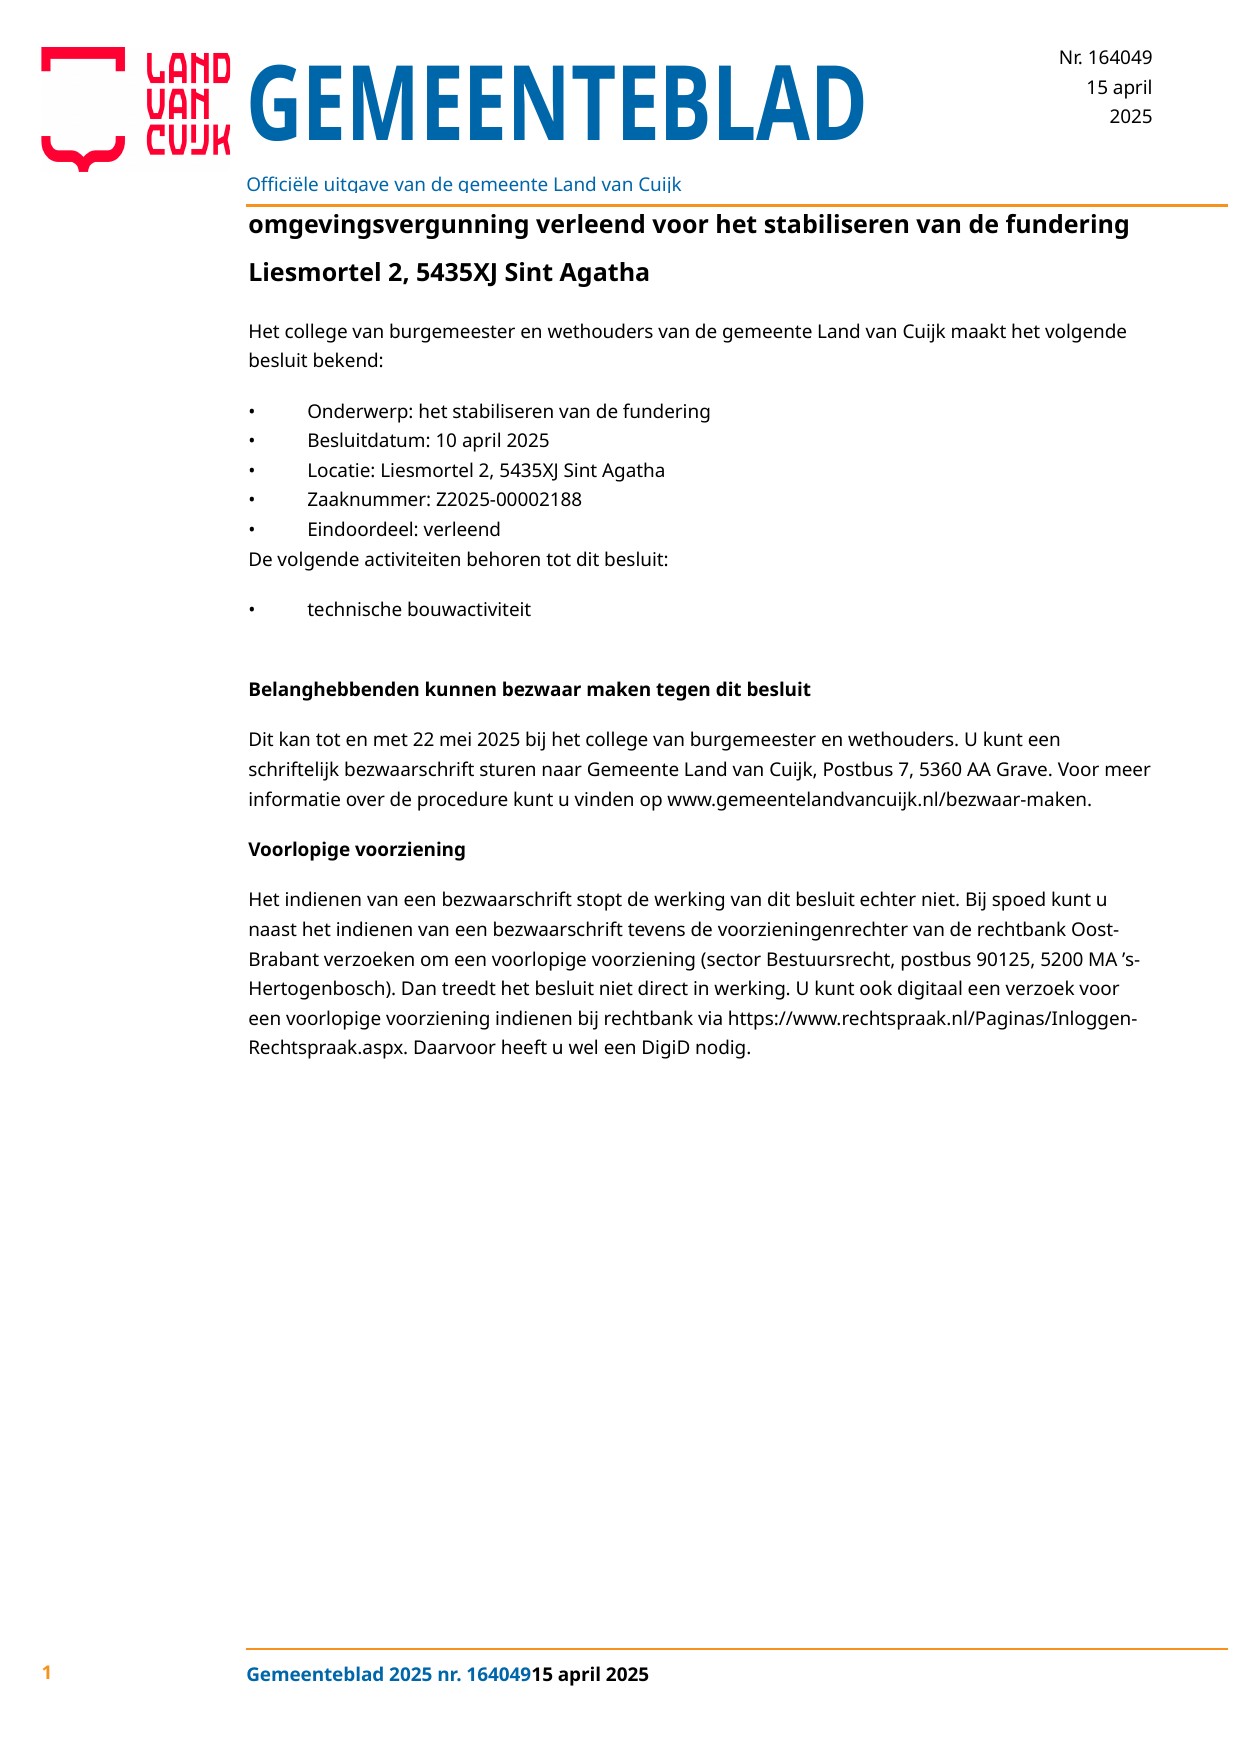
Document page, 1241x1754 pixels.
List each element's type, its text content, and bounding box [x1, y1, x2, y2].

text Dit kan tot en met 22 mei 2025 bij het college van burgemeester en wethouders. U kunt een schriftelijk bezwaarschrift sturen naar Gemeente Land van Cuijk, Postbus 7, 5360 AA Grave. Voor meer informatie over de procedure kunt u vinden op www.gemeentelandvancuijk.nl/bezwaar-maken. [248, 727, 1152, 812]
list Zaaknummer: Z2025-00002188 [248, 487, 1152, 512]
list technische bouwactiviteit [248, 596, 1152, 622]
text Het indienen van een bezwaarschrift stopt de werking van dit besluit echter niet. Bij spoed kunt u naast het indienen van een bezwaarschrift tevens de voorzieningenrechter van de rechtbank Oost-Brabant verzoeken om een voorlopige voorziening (sector Bestuursrecht, postbus 90125, 5200 MA ’s-Hertogenbosch). Dan treedt het besluit niet direct in werking. U kunt ook digitaal een verzoek voor een voorlopige voorziening indienen bij rechtbank via https://www.rechtspraak.nl/Paginas/Inloggen-Rechtspraak.aspx. Daarvoor heeft u wel een DigiD nodig. [248, 887, 1152, 1060]
text omgevingsvergunning verleend voor het stabiliseren van de fundering Liesmortel 2, 5435XJ Sint Agatha [248, 207, 1152, 288]
text Het college van burgemeester en wethouders van de gemeente Land van Cuijk maakt het volgende besluit bekend: [248, 318, 1152, 373]
list Onderwerp: het stabiliseren van de fundering [248, 398, 1152, 424]
list Besluitdatum: 10 april 2025 [248, 427, 1152, 453]
text Voorlopige voorziening [248, 836, 1152, 862]
list Eindoordeel: verleend [248, 516, 1152, 542]
text De volgende activiteiten behoren tot dit besluit: [248, 546, 1152, 572]
list Locatie: Liesmortel 2, 5435XJ Sint Agatha [248, 457, 1152, 483]
picture [41, 47, 231, 172]
text Belanghebbenden kunnen bezwaar maken tegen dit besluit [248, 676, 1152, 702]
